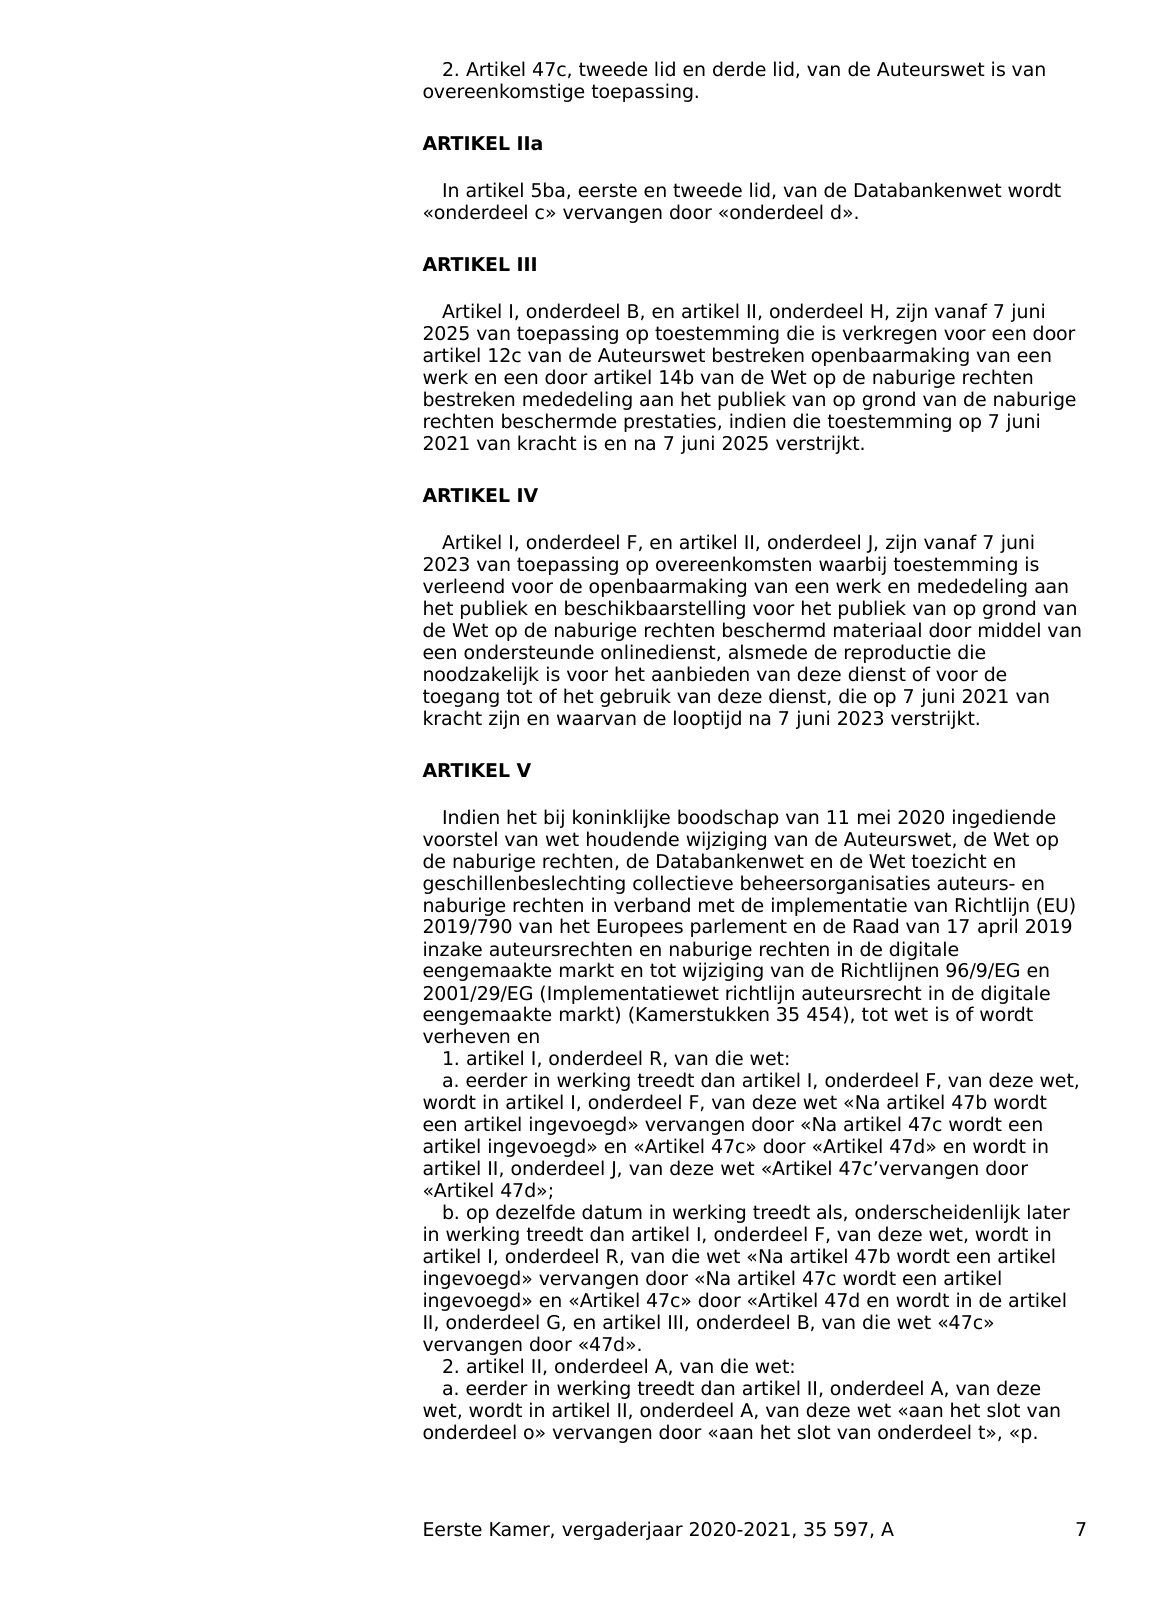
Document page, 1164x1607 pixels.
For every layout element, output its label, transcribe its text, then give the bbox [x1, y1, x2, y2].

subtitle ARTIKEL III [422, 254, 1087, 276]
text In artikel 5ba, eerste en tweede lid, van de Databankenwet wordt «onderdeel c» vervangen door «onderdeel d». [422, 180, 1087, 224]
text Artikel I, onderdeel B, en artikel II, onderdeel H, zijn vanaf 7 juni 2025 van toepassing op toestemming die is verkregen voor een door artikel 12c van de Auteurswet bestreken openbaarmaking van een werk en een door artikel 14b van de Wet op de naburige rechten bestreken mededeling aan het publiek van op grond van de naburige rechten beschermde prestaties, indien die toestemming op 7 juni 2021 van kracht is en na 7 juni 2025 verstrijkt. [422, 301, 1087, 455]
subtitle ARTIKEL IIa [422, 133, 1087, 155]
text 2. artikel II, onderdeel A, van die wet: [422, 1356, 1087, 1378]
text 2. Artikel 47c, tweede lid en derde lid, van de Auteurswet is van overeenkomstige toepassing. [422, 59, 1087, 103]
subtitle ARTIKEL IV [422, 485, 1087, 507]
text Artikel I, onderdeel F, en artikel II, onderdeel J, zijn vanaf 7 juni 2023 van toepassing op overeenkomsten waarbij toestemming is verleend voor de openbaarmaking van een werk en mededeling aan het publiek en beschikbaarstelling voor het publiek van op grond van de Wet op de naburige rechten beschermd materiaal door middel van een ondersteunde onlinedienst, alsmede de reproductie die noodzakelijk is voor het aanbieden van deze dienst of voor de toegang tot of het gebruik van deze dienst, die op 7 juni 2021 van kracht zijn en waarvan de looptijd na 7 juni 2023 verstrijkt. [422, 532, 1087, 729]
text a. eerder in werking treedt dan artikel II, onderdeel A, van deze wet, wordt in artikel II, onderdeel A, van deze wet «aan het slot van onderdeel o» vervangen door «aan het slot van onderdeel t», «p. [422, 1378, 1087, 1444]
text 1. artikel I, onderdeel R, van die wet: [422, 1048, 1087, 1070]
text b. op dezelfde datum in werking treedt als, onderscheidenlijk later in werking treedt dan artikel I, onderdeel F, van deze wet, wordt in artikel I, onderdeel R, van die wet «Na artikel 47b wordt een artikel ingevoegd» vervangen door «Na artikel 47c wordt een artikel ingevoegd» en «Artikel 47c» door «Artikel 47d en wordt in de artikel II, onderdeel G, en artikel III, onderdeel B, van die wet «47c» vervangen door «47d». [422, 1202, 1087, 1356]
subtitle ARTIKEL V [422, 759, 1087, 782]
text Indien het bij koninklijke boodschap van 11 mei 2020 ingediende voorstel van wet houdende wijziging van de Auteurswet, de Wet op de naburige rechten, de Databankenwet en de Wet toezicht en geschillenbeslechting collectieve beheersorganisaties auteurs- en naburige rechten in verband met de implementatie van Richtlijn (EU) 2019/790 van het Europees parlement en de Raad van 17 april 2019 inzake auteursrechten en naburige rechten in de digitale eengemaakte markt en tot wijziging van de Richtlijnen 96/9/EG en 2001/29/EG (Implementatiewet richtlijn auteursrecht in de digitale eengemaakte markt) (Kamerstukken 35 454), tot wet is of wordt verheven en [422, 807, 1087, 1048]
text a. eerder in werking treedt dan artikel I, onderdeel F, van deze wet, wordt in artikel I, onderdeel F, van deze wet «Na artikel 47b wordt een artikel ingevoegd» vervangen door «Na artikel 47c wordt een artikel ingevoegd» en «Artikel 47c» door «Artikel 47d» en wordt in artikel II, onderdeel J, van deze wet «Artikel 47c’vervangen door «Artikel 47d»; [422, 1070, 1087, 1202]
